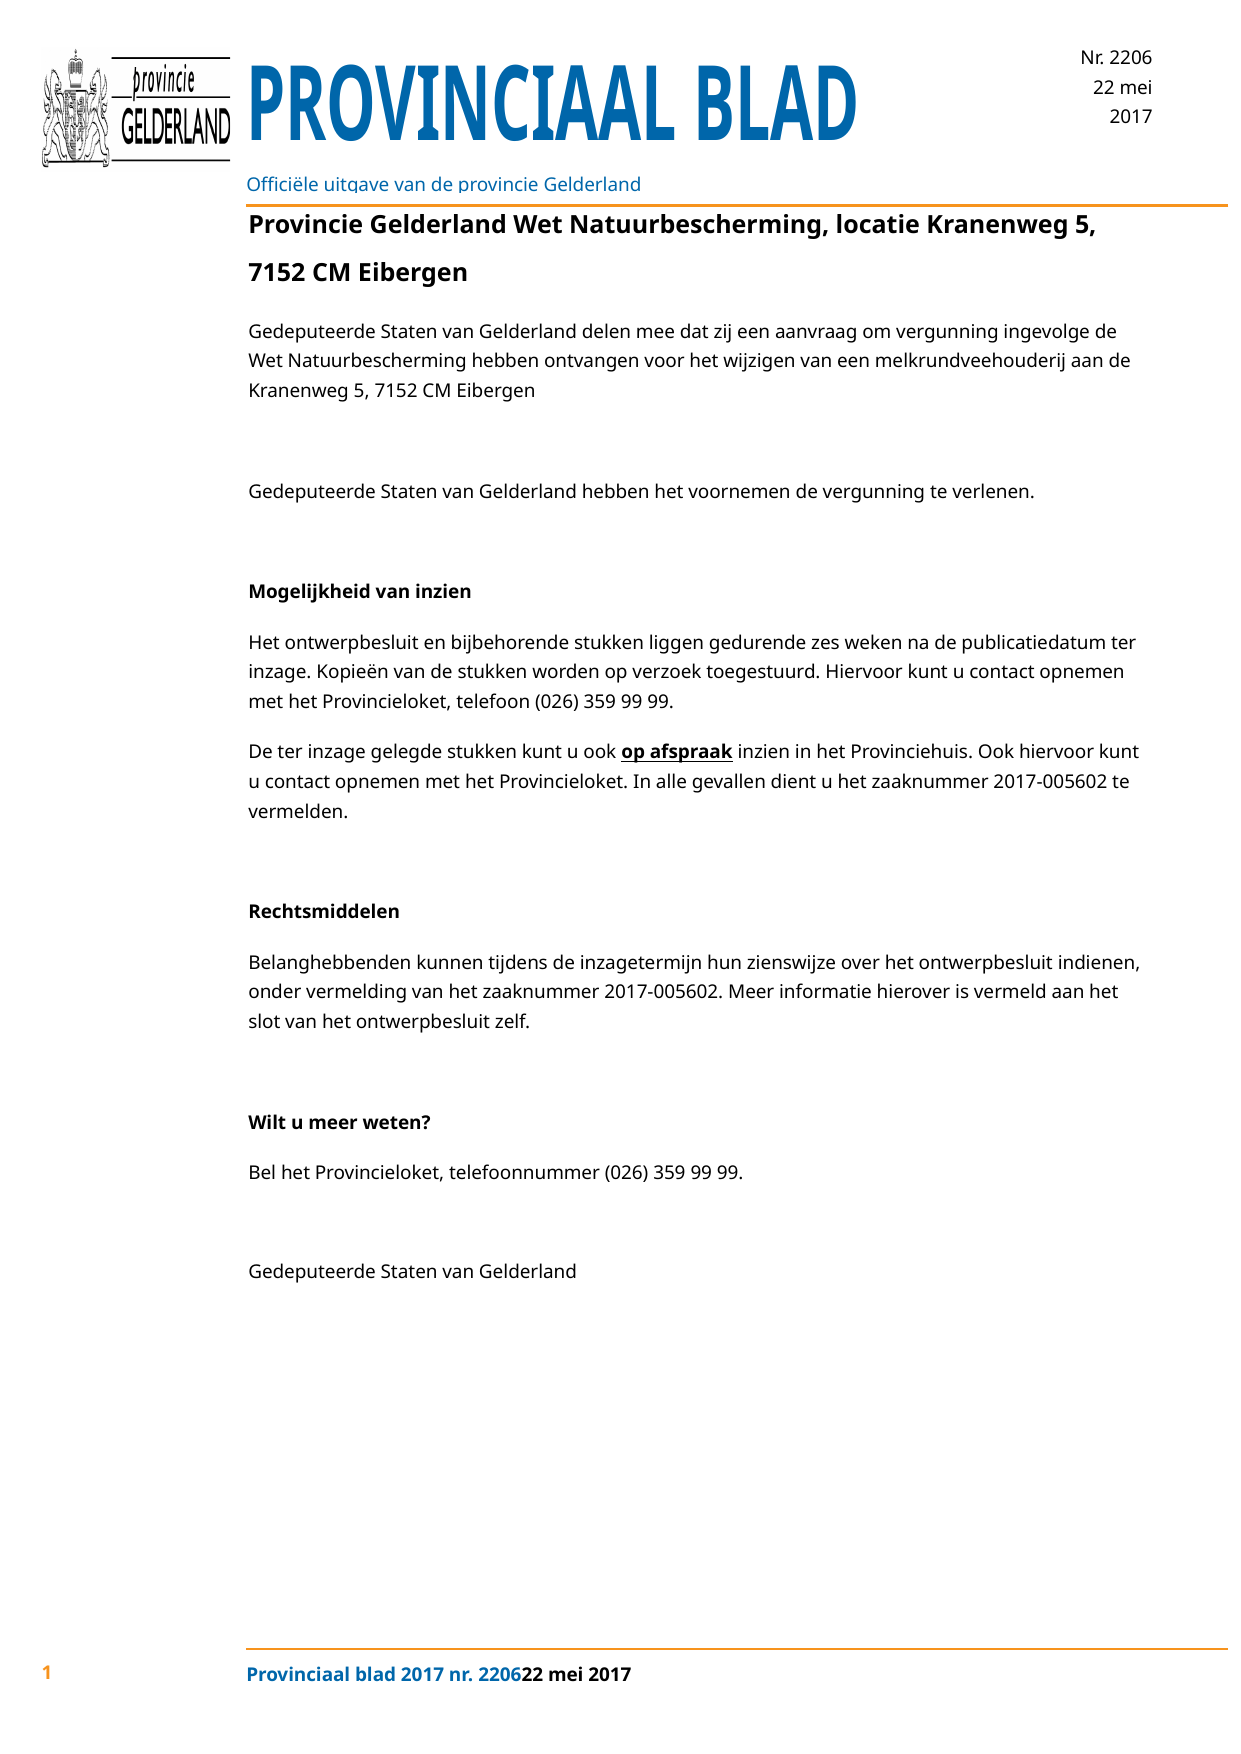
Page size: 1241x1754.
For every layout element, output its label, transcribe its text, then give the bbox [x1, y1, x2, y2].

text Provincie Gelderland Wet Natuurbescherming, locatie Kranenweg 5, 7152 CM Eibergen [248, 207, 1152, 288]
text Gedeputeerde Staten van Gelderland delen mee dat zij een aanvraag om vergunning ingevolge de Wet Natuurbescherming hebben ontvangen voor het wijzigen van een melkrundveehouderij aan de Kranenweg 5, 7152 CM Eibergen [248, 318, 1152, 403]
text Wilt u meer weten? [248, 1109, 1152, 1135]
text Het ontwerpbesluit en bijbehorende stukken liggen gedurende zes weken na de publicatiedatum ter inzage. Kopieën van de stukken worden op verzoek toegestuurd. Hiervoor kunt u contact opnemen met het Provincieloket, telefoon (026) 359 99 99. [248, 629, 1152, 714]
text Mogelijkheid van inzien [248, 579, 1152, 604]
picture [41, 47, 231, 172]
text Rechtsmiddelen [248, 899, 1152, 924]
text De ter inzage gelegde stukken kunt u ook op afspraak inzien in het Provinciehuis. Ook hiervoor kunt u contact opnemen met het Provincieloket. In alle gevallen dient u het zaaknummer 2017-005602 te vermelden. [248, 739, 1152, 824]
text Bel het Provincieloket, telefoonnummer (026) 359 99 99. [248, 1159, 1152, 1185]
text Belanghebbenden kunnen tijdens de inzagetermijn hun zienswijze over het ontwerpbesluit indienen, onder vermelding van het zaaknummer 2017-005602. Meer informatie hierover is vermeld aan het slot van het ontwerpbesluit zelf. [248, 949, 1152, 1034]
text Gedeputeerde Staten van Gelderland [248, 1258, 1152, 1283]
text Gedeputeerde Staten van Gelderland hebben het voornemen de vergunning te verlenen. [248, 478, 1152, 504]
